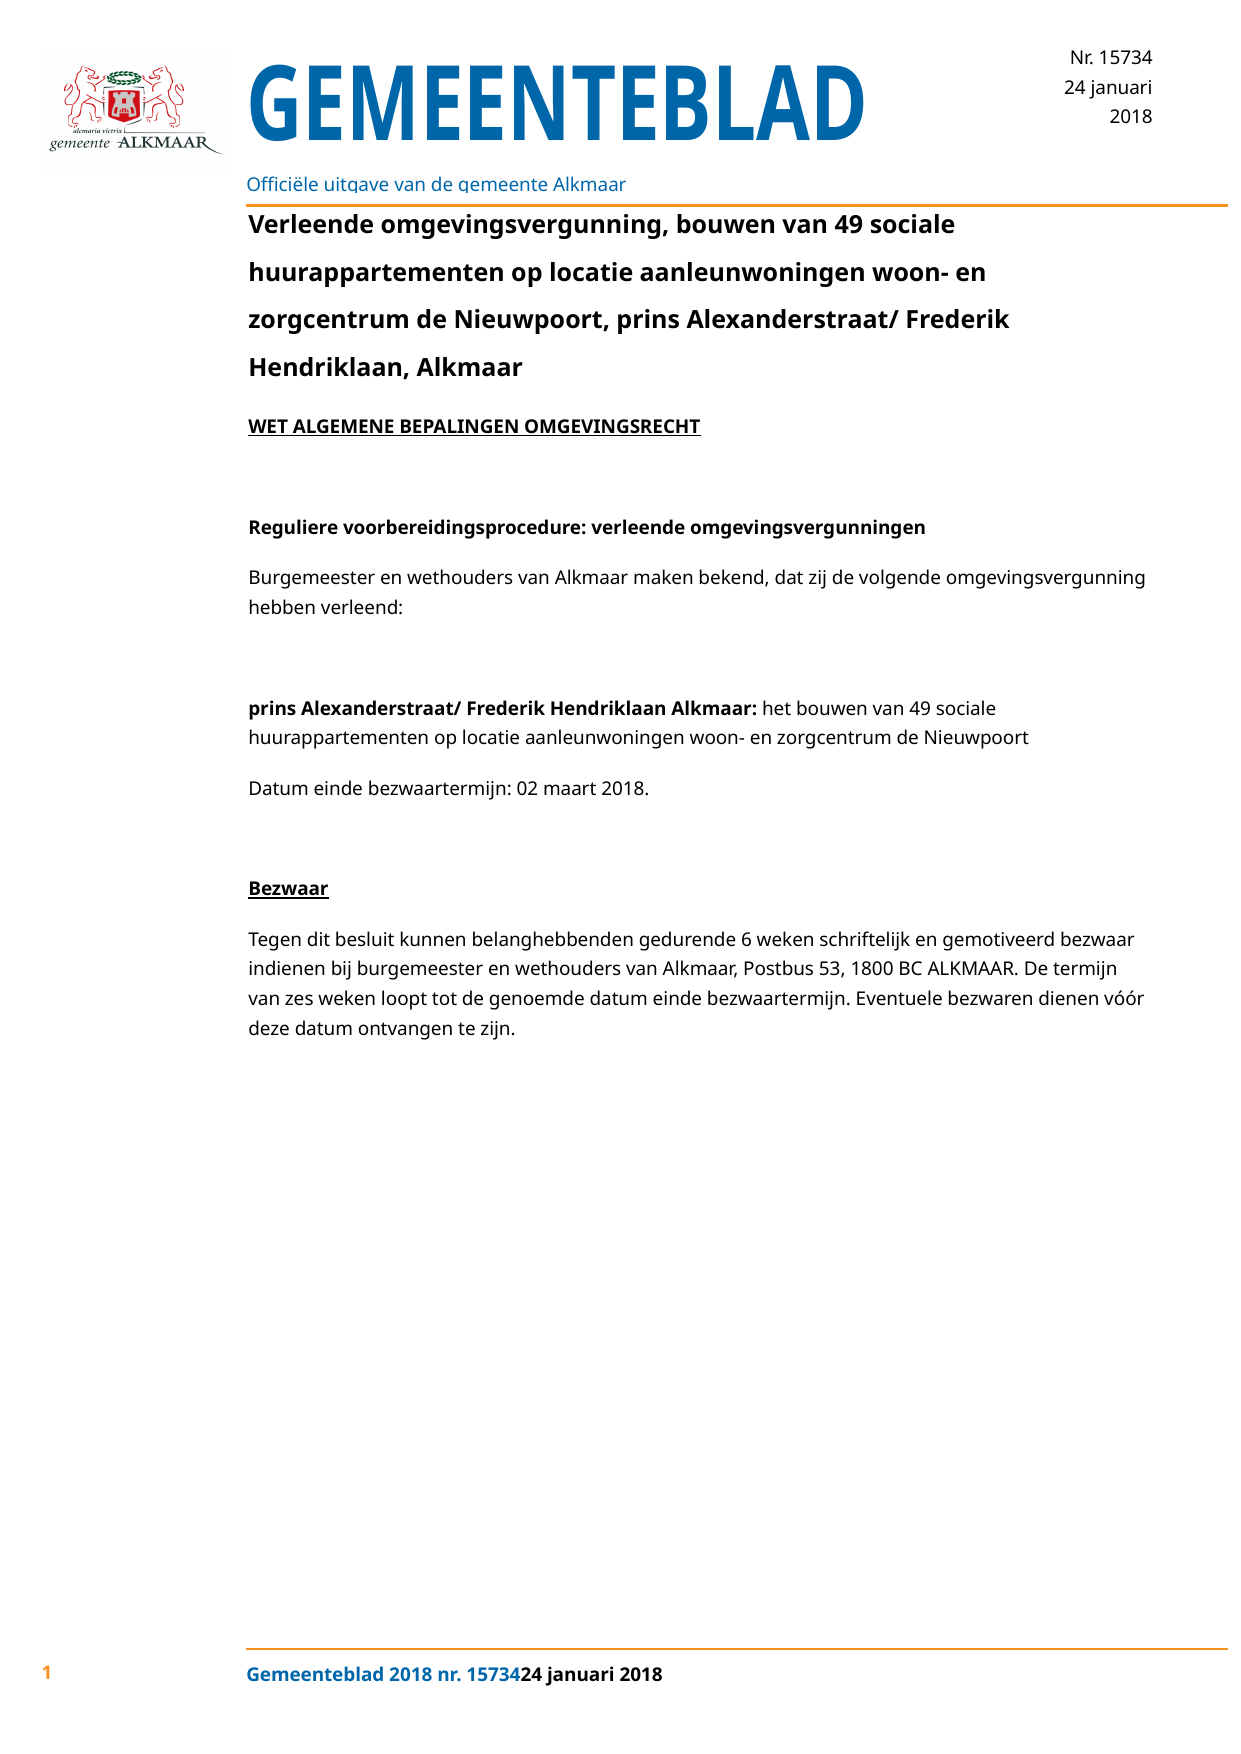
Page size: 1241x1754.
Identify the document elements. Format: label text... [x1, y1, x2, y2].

text Burgemeester en wethouders van Alkmaar maken bekend, dat zij de volgende omgevingsvergunning hebben verleend: [248, 564, 1152, 620]
text Tegen dit besluit kunnen belanghebbenden gedurende 6 weken schriftelijk en gemotiveerd bezwaar indienen bij burgemeester en wethouders van Alkmaar, Postbus 53, 1800 BC ALKMAAR. De termijn van zes weken loopt tot de genoemde datum einde bezwaartermijn. Eventuele bezwaren dienen vóór deze datum ontvangen te zijn. [248, 926, 1152, 1041]
text prins Alexanderstraat/ Frederik Hendriklaan Alkmaar: het bouwen van 49 sociale huurappartementen op locatie aanleunwoningen woon- en zorgcentrum de Nieuwpoort [248, 695, 1152, 750]
picture [41, 47, 231, 172]
text Datum einde bezwaartermijn: 02 maart 2018. [248, 775, 1152, 801]
text Reguliere voorbereidingsprocedure: verleende omgevingsvergunningen [248, 514, 1152, 540]
text Bezwaar [248, 876, 1152, 901]
text WET ALGEMENE BEPALINGEN OMGEVINGSRECHT [248, 413, 1152, 439]
text Verleende omgevingsvergunning, bouwen van 49 sociale huurappartementen op locatie aanleunwoningen woon- en zorgcentrum de Nieuwpoort, prins Alexanderstraat/ Frederik Hendriklaan, Alkmaar [248, 207, 1152, 384]
